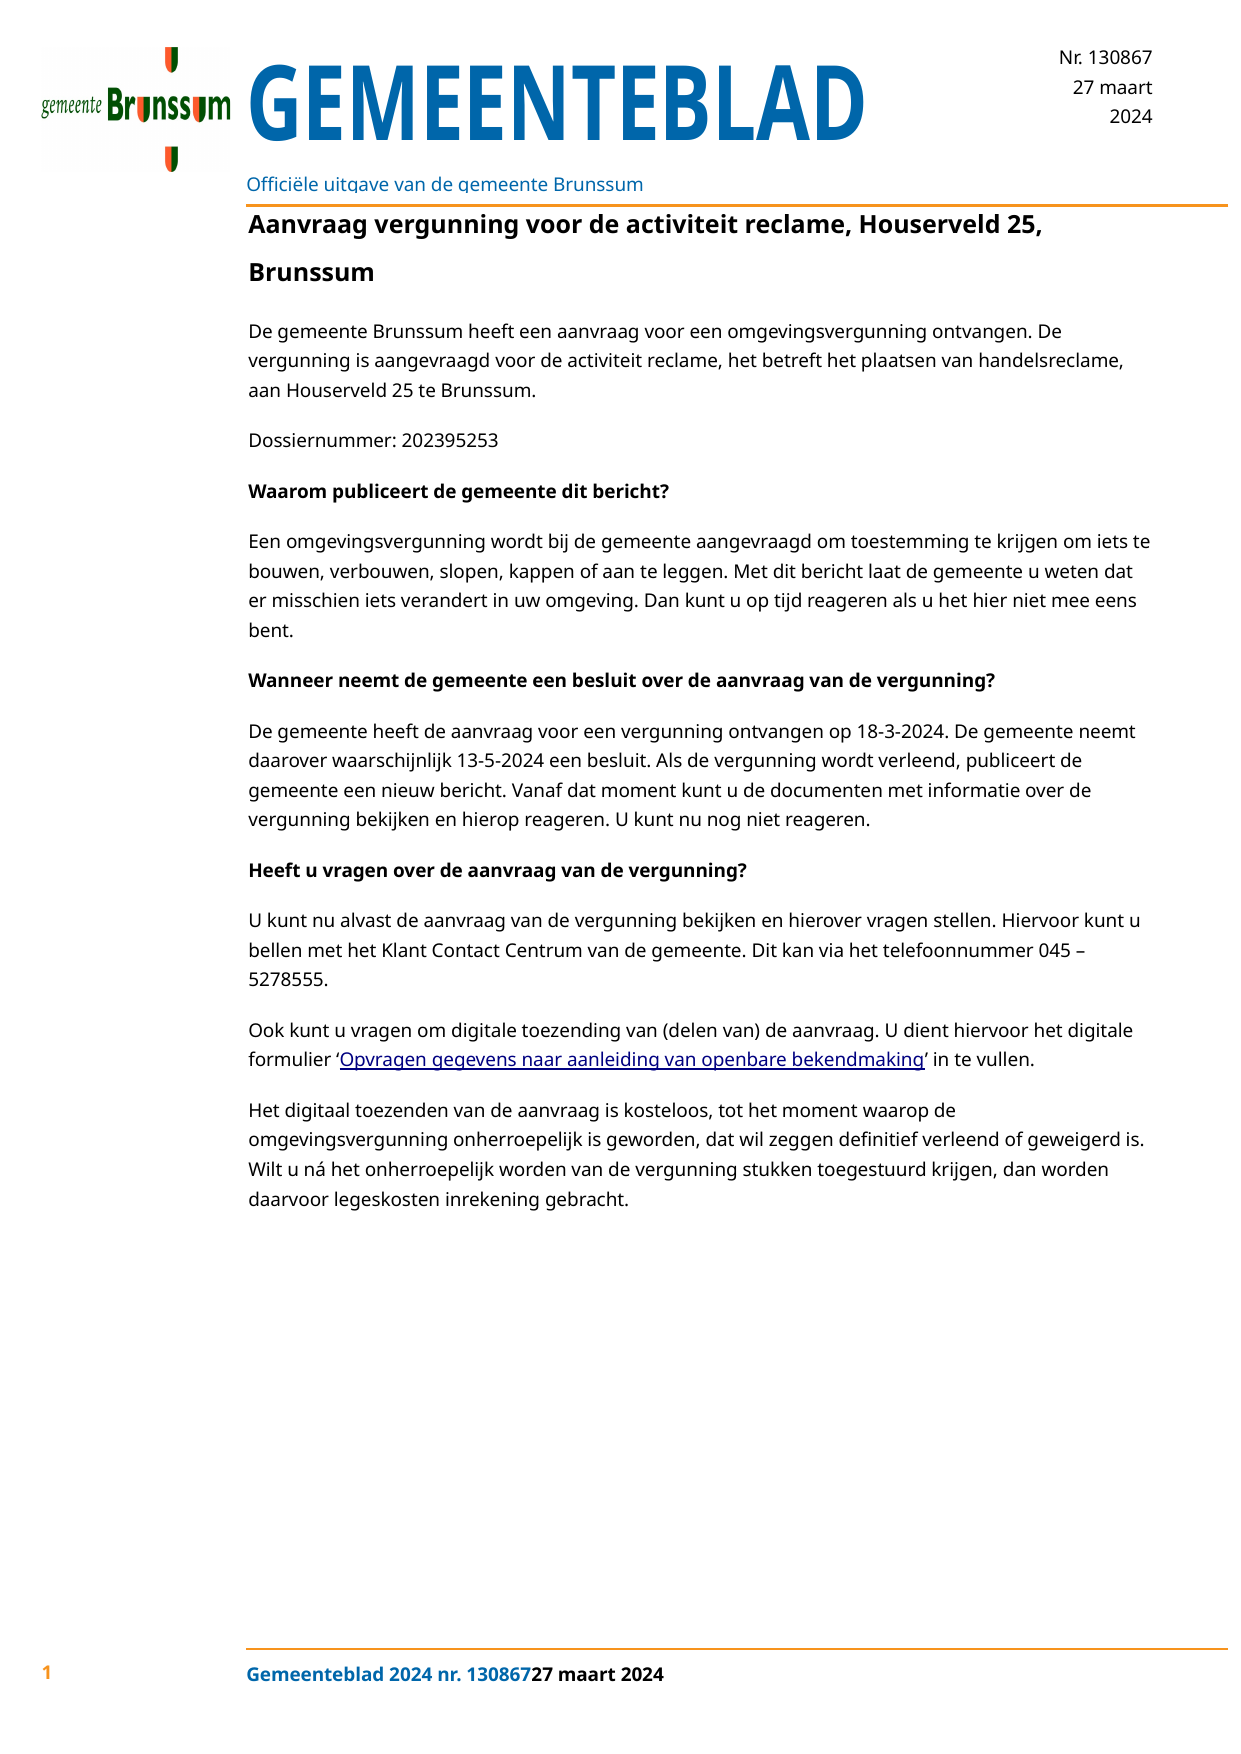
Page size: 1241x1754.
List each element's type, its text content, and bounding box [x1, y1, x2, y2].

text Aanvraag vergunning voor de activiteit reclame, Houserveld 25, Brunssum [248, 207, 1152, 288]
text Waarom publiceert de gemeente dit bericht? [248, 478, 1152, 504]
text Dossiernummer: 202395253 [248, 427, 1152, 453]
text Wanneer neemt de gemeente een besluit over de aanvraag van de vergunning? [248, 667, 1152, 693]
text Een omgevingsvergunning wordt bij de gemeente aangevraagd om toestemming te krijgen om iets te bouwen, verbouwen, slopen, kappen of aan te leggen. Met dit bericht laat de gemeente u weten dat er misschien iets verandert in uw omgeving. Dan kunt u op tijd reageren als u het hier niet mee eens bent. [248, 528, 1152, 643]
text Heeft u vragen over de aanvraag van de vergunning? [248, 857, 1152, 883]
text De gemeente Brunssum heeft een aanvraag voor een omgevingsvergunning ontvangen. De vergunning is aangevraagd voor de activiteit reclame, het betreft het plaatsen van handelsreclame, aan Houserveld 25 te Brunssum. [248, 318, 1152, 403]
text U kunt nu alvast de aanvraag van de vergunning bekijken en hierover vragen stellen. Hiervoor kunt u bellen met het Klant Contact Centrum van de gemeente. Dit kan via het telefoonnummer 045 – 5278555. [248, 907, 1152, 992]
text De gemeente heeft de aanvraag voor een vergunning ontvangen op 18-3-2024. De gemeente neemt daarover waarschijnlijk 13-5-2024 een besluit. Als de vergunning wordt verleend, publiceert de gemeente een nieuw bericht. Vanaf dat moment kunt u de documenten met informatie over de vergunning bekijken en hierop reageren. U kunt nu nog niet reageren. [248, 718, 1152, 832]
text Ook kunt u vragen om digitale toezending van (delen van) de aanvraag. U dient hiervoor het digitale formulier ‘Opvragen gegevens naar aanleiding van openbare bekendmaking’ in te vullen. [248, 1017, 1152, 1072]
text Het digitaal toezenden van de aanvraag is kosteloos, tot het moment waarop de omgevingsvergunning onherroepelijk is geworden, dat wil zeggen definitief verleend of geweigerd is. Wilt u ná het onherroepelijk worden van de vergunning stukken toegestuurd krijgen, dan worden daarvoor legeskosten inrekening gebracht. [248, 1097, 1152, 1212]
picture [41, 47, 231, 172]
